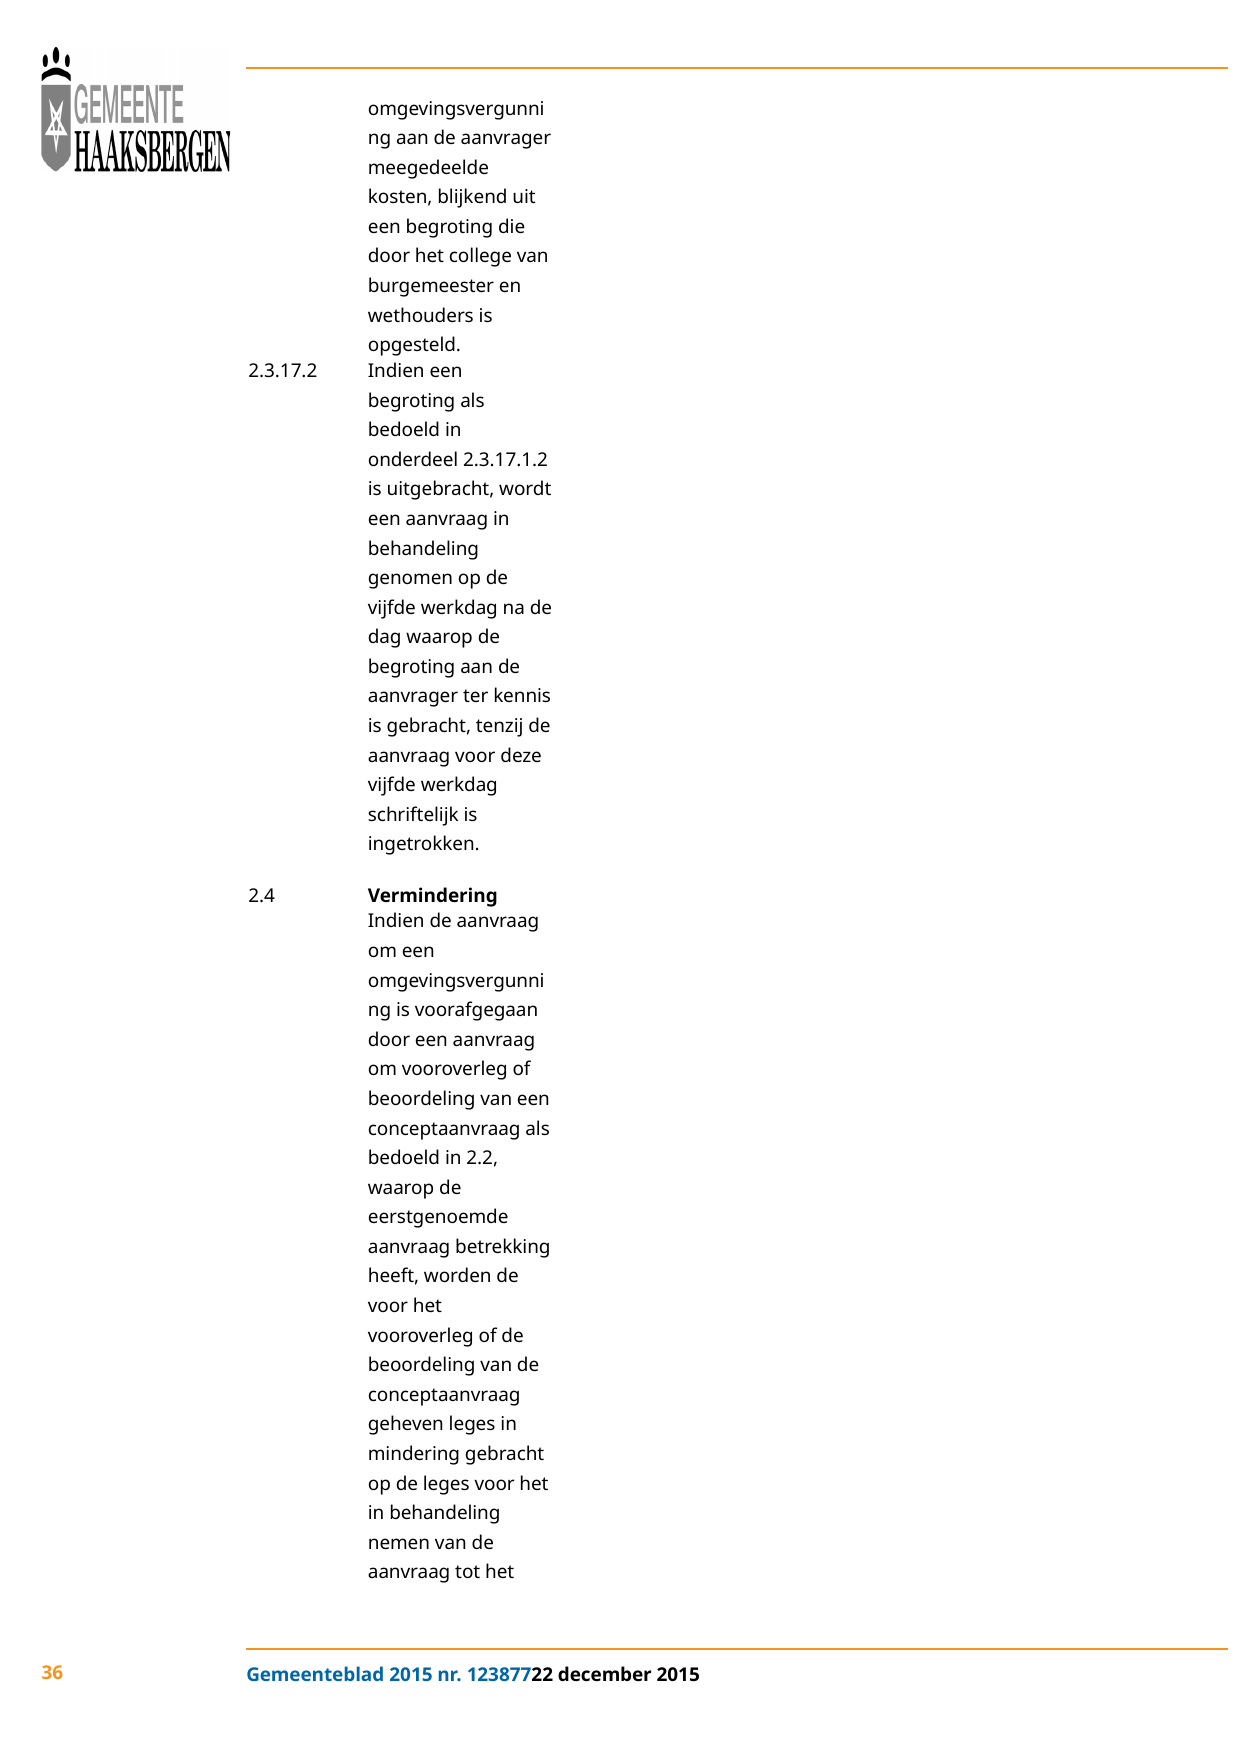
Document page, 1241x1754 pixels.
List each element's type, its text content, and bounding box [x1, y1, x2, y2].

table_cell [553, 357, 612, 856]
table_cell [553, 95, 612, 357]
table_cell 2.3.17.2 [248, 357, 368, 856]
table_cell Indien een begroting als bedoeld in onderdeel 2.3.17.1.2 is uitgebracht, wordt een aanvraag in behandeling genomen op de vijfde werkdag na de dag waarop de begroting aan de aanvrager ter kennis is gebracht, tenzij de aanvraag voor deze vijfde werkdag schriftelijk is ingetrokken. [368, 357, 553, 856]
table_cell [553, 882, 612, 908]
table_cell 2.4 [248, 882, 368, 908]
table_cell [553, 856, 612, 882]
table_cell [553, 908, 612, 1584]
table_cell Indien de aanvraag om een omgevingsvergunning is voorafgegaan door een aanvraag om vooroverleg of beoordeling van een conceptaanvraag als bedoeld in 2.2, waarop de eerstgenoemde aanvraag betrekking heeft, worden de voor het vooroverleg of de beoordeling van de conceptaanvraag geheven leges in mindering gebracht op de leges voor het in behandeling nemen van de aanvraag tot het [368, 908, 553, 1584]
table_cell omgevingsvergunning aan de aanvrager meegedeelde kosten, blijkend uit een begroting die door het college van burgemeester en wethouders is opgesteld. [368, 95, 553, 357]
table_cell [368, 856, 553, 882]
table_cell [248, 95, 368, 357]
table_cell [248, 908, 368, 1584]
picture [41, 47, 231, 172]
table_cell Vermindering [368, 882, 553, 908]
table_cell [248, 856, 368, 882]
